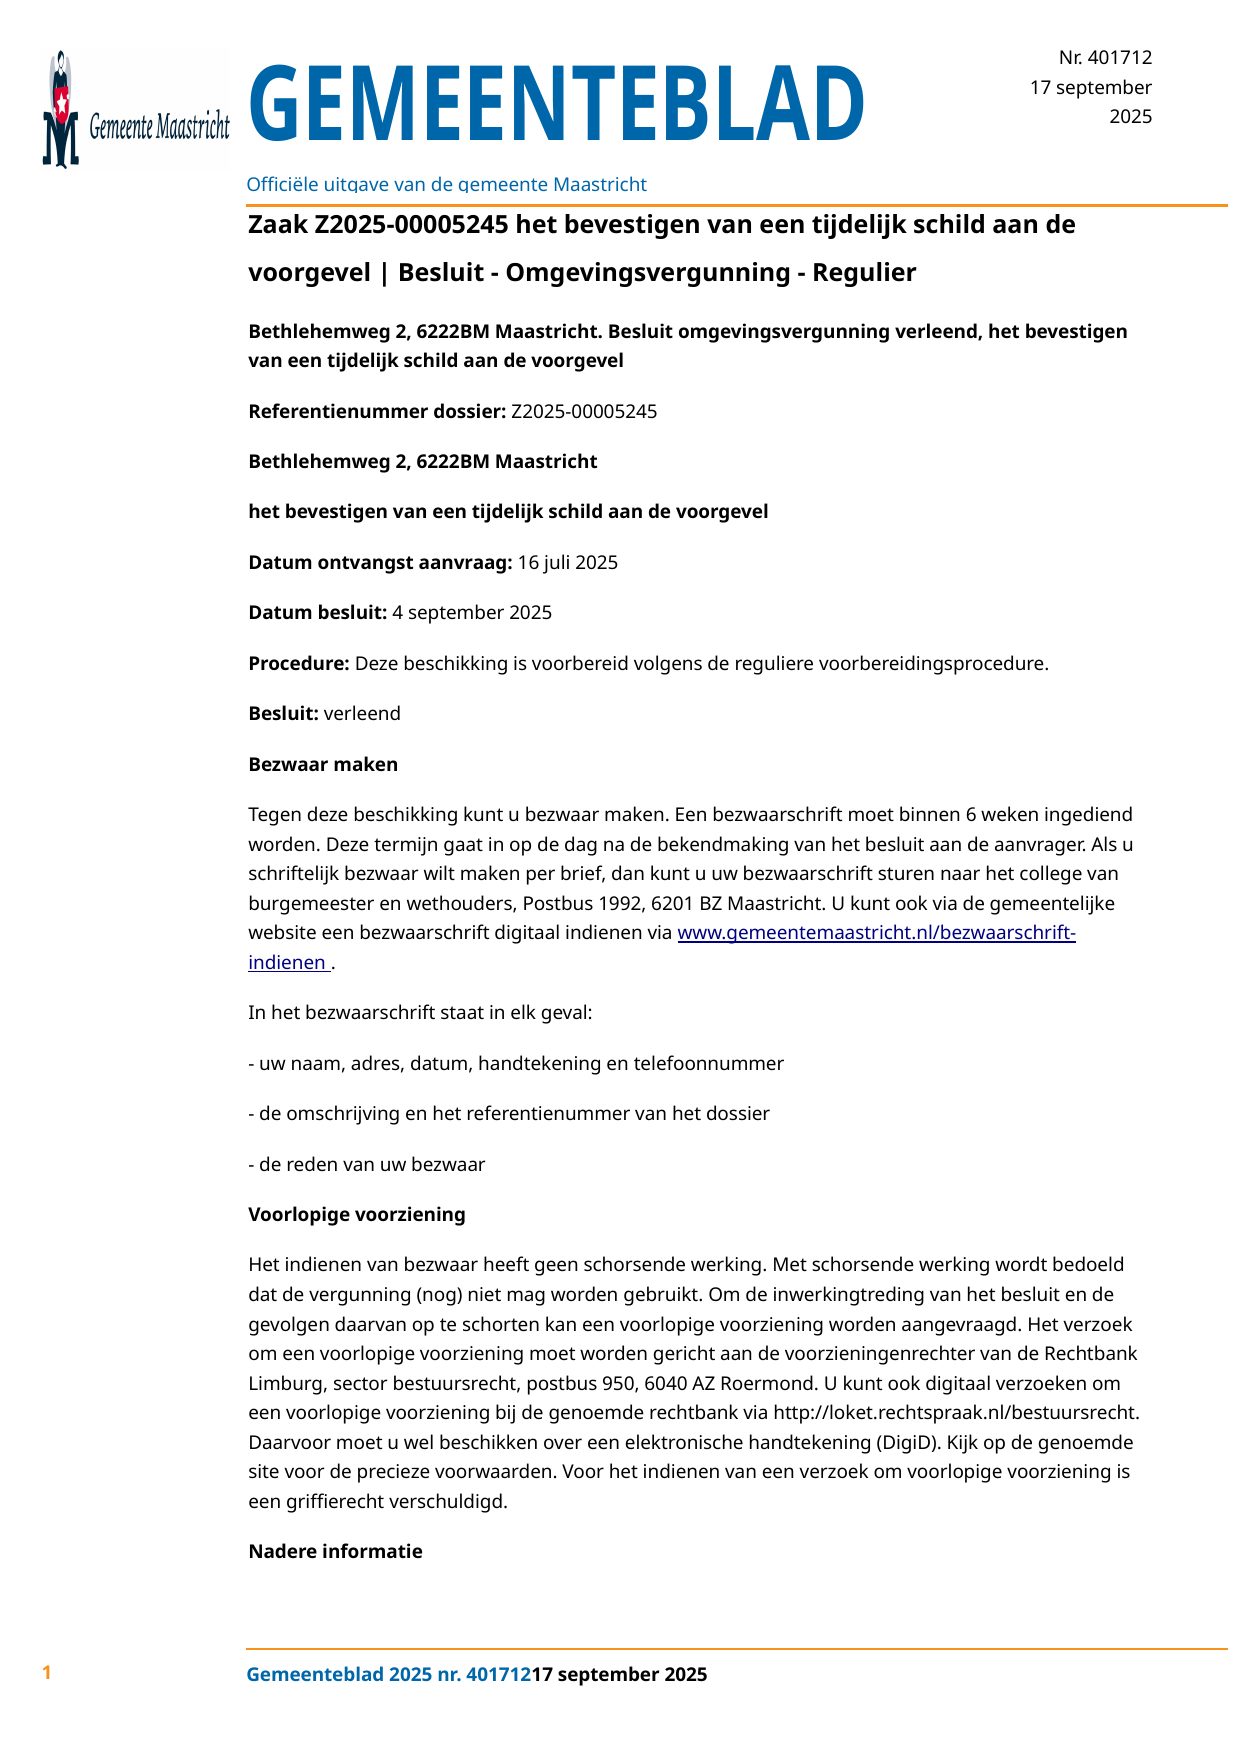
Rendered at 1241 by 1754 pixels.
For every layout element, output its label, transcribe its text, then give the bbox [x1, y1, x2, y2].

text Zaak Z2025-00005245 het bevestigen van een tijdelijk schild aan de voorgevel | Besluit - Omgevingsvergunning - Regulier [248, 207, 1152, 288]
text Bethlehemweg 2, 6222BM Maastricht [248, 448, 1152, 474]
text Nadere informatie [248, 1539, 1152, 1564]
text Procedure: Deze beschikking is voorbereid volgens de reguliere voorbereidingsprocedure. [248, 650, 1152, 676]
text Besluit: verleend [248, 700, 1152, 726]
text - uw naam, adres, datum, handtekening en telefoonnummer [248, 1050, 1152, 1076]
text het bevestigen van een tijdelijk schild aan de voorgevel [248, 499, 1152, 524]
text In het bezwaarschrift staat in elk geval: [248, 999, 1152, 1025]
text Het indienen van bezwaar heeft geen schorsende werking. Met schorsende werking wordt bedoeld dat de vergunning (nog) niet mag worden gebruikt. Om de inwerkingtreding van het besluit en de gevolgen daarvan op te schorten kan een voorlopige voorziening worden aangevraagd. Het verzoek om een voorlopige voorziening moet worden gericht aan de voorzieningenrechter van de Rechtbank Limburg, sector bestuursrecht, postbus 950, 6040 AZ Roermond. U kunt ook digitaal verzoeken om een voorlopige voorziening bij de genoemde rechtbank via http://loket.rechtspraak.nl/bestuursrecht. Daarvoor moet u wel beschikken over een elektronische handtekening (DigiD). Kijk op de genoemde site voor de precieze voorwaarden. Voor het indienen van een verzoek om voorlopige voorziening is een griffierecht verschuldigd. [248, 1252, 1152, 1514]
text Datum besluit: 4 september 2025 [248, 599, 1152, 625]
text Bezwaar maken [248, 751, 1152, 777]
text Datum ontvangst aanvraag: 16 juli 2025 [248, 549, 1152, 575]
text Bethlehemweg 2, 6222BM Maastricht. Besluit omgevingsvergunning verleend, het bevestigen van een tijdelijk schild aan de voorgevel [248, 318, 1152, 373]
text - de reden van uw bezwaar [248, 1151, 1152, 1177]
text Tegen deze beschikking kunt u bezwaar maken. Een bezwaarschrift moet binnen 6 weken ingediend worden. Deze termijn gaat in op de dag na de bekendmaking van het besluit aan de aanvrager. Als u schriftelijk bezwaar wilt maken per brief, dan kunt u uw bezwaarschrift sturen naar het college van burgemeester en wethouders, Postbus 1992, 6201 BZ Maastricht. U kunt ook via de gemeentelijke website een bezwaarschrift digitaal indienen via www.gemeentemaastricht.nl/bezwaarschrift-indienen . [248, 801, 1152, 975]
text Referentienummer dossier: Z2025-00005245 [248, 398, 1152, 424]
picture [41, 47, 231, 172]
text Voorlopige voorziening [248, 1201, 1152, 1227]
text - de omschrijving en het referentienummer van het dossier [248, 1100, 1152, 1126]
